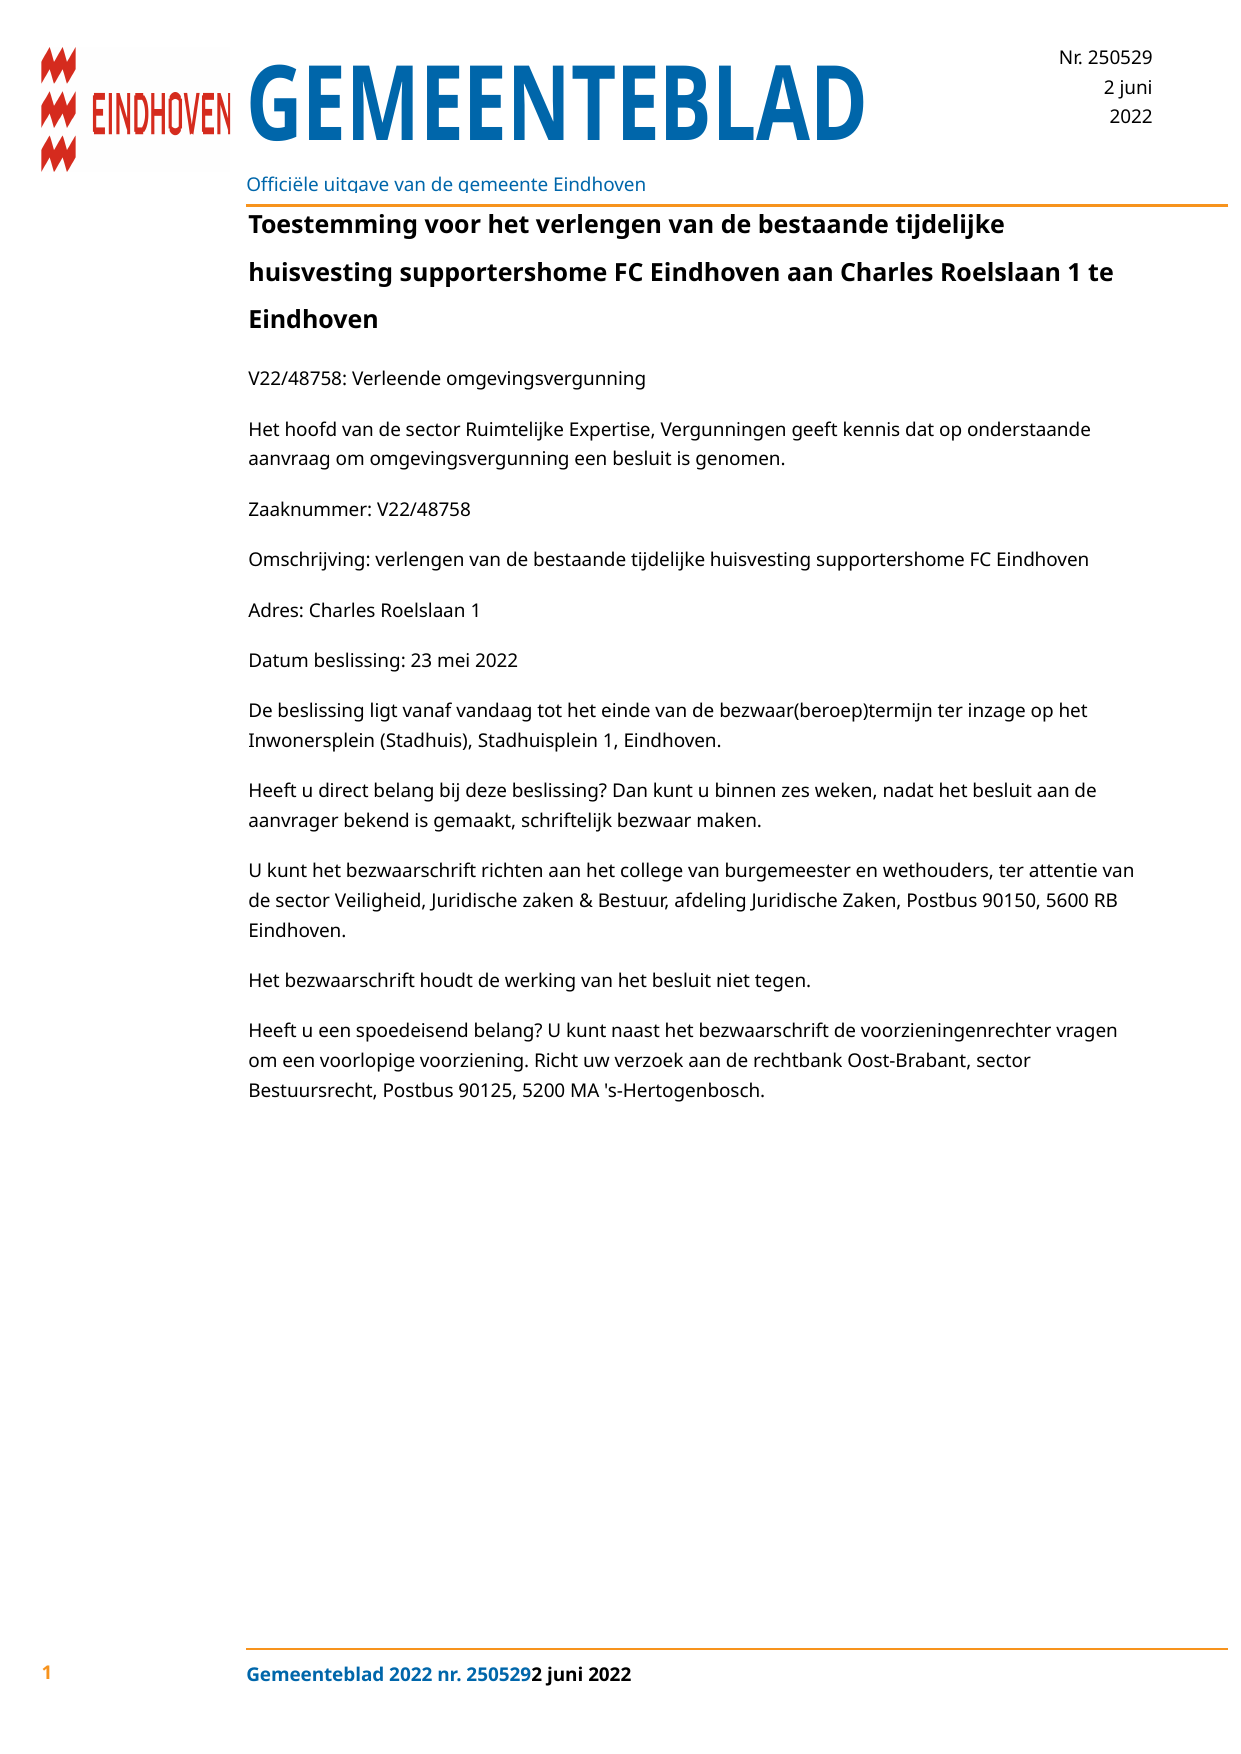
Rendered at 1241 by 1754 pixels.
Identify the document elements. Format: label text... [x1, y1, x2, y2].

text V22/48758: Verleende omgevingsvergunning [248, 366, 1152, 391]
text Heeft u een spoedeisend belang? U kunt naast het bezwaarschrift de voorzieningenrechter vragen om een voorlopige voorziening. Richt uw verzoek aan de rechtbank Oost-Brabant, sector Bestuursrecht, Postbus 90125, 5200 MA 's-Hertogenbosch. [248, 1018, 1152, 1102]
text Datum beslissing: 23 mei 2022 [248, 647, 1152, 673]
text Het hoofd van de sector Ruimtelijke Expertise, Vergunningen geeft kennis dat op onderstaande aanvraag om omgevingsvergunning een besluit is genomen. [248, 416, 1152, 471]
picture [41, 47, 231, 172]
text Het bezwaarschrift houdt de werking van het besluit niet tegen. [248, 967, 1152, 993]
text Zaaknummer: V22/48758 [248, 496, 1152, 522]
text Heeft u direct belang bij deze beslissing? Dan kunt u binnen zes weken, nadat het besluit aan de aanvrager bekend is gemaakt, schriftelijk bezwaar maken. [248, 778, 1152, 833]
text Toestemming voor het verlengen van de bestaande tijdelijke huisvesting supportershome FC Eindhoven aan Charles Roelslaan 1 te Eindhoven [248, 207, 1152, 336]
text De beslissing ligt vanaf vandaag tot het einde van de bezwaar(beroep)termijn ter inzage op het Inwonersplein (Stadhuis), Stadhuisplein 1, Eindhoven. [248, 698, 1152, 753]
text U kunt het bezwaarschrift richten aan het college van burgemeester en wethouders, ter attentie van de sector Veiligheid, Juridische zaken & Bestuur, afdeling Juridische Zaken, Postbus 90150, 5600 RB Eindhoven. [248, 858, 1152, 942]
text Omschrijving: verlengen van de bestaande tijdelijke huisvesting supportershome FC Eindhoven [248, 546, 1152, 572]
text Adres: Charles Roelslaan 1 [248, 597, 1152, 622]
